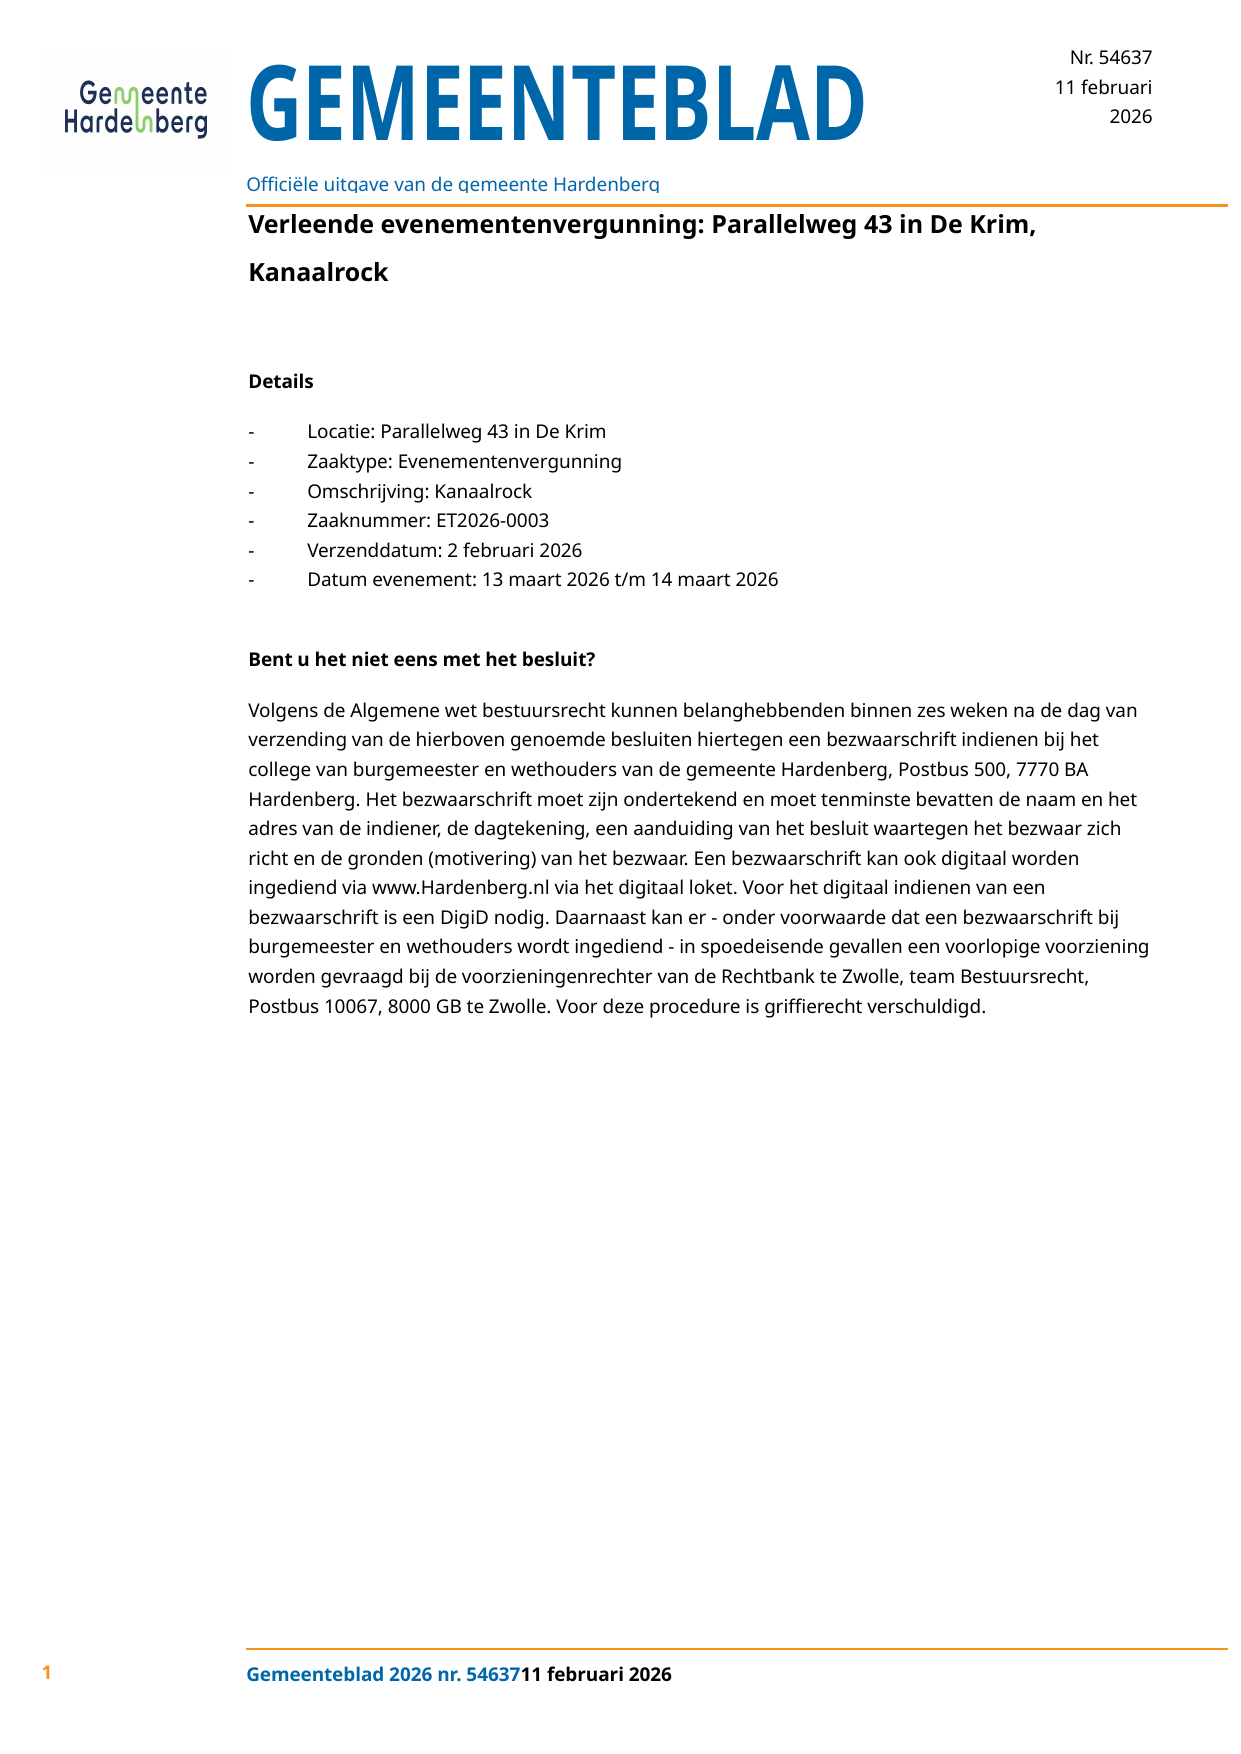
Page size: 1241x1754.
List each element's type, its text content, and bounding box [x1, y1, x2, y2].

picture [41, 47, 231, 172]
list Verzenddatum: 2 februari 2026 [248, 537, 1152, 563]
text Bent u het niet eens met het besluit? [248, 647, 1152, 672]
text Verleende evenementenvergunning: Parallelweg 43 in De Krim, Kanaalrock [248, 207, 1152, 288]
list Zaaktype: Evenementenvergunning [248, 448, 1152, 474]
text Details [248, 368, 1152, 394]
list Locatie: Parallelweg 43 in De Krim [248, 419, 1152, 444]
list Datum evenement: 13 maart 2026 t/m 14 maart 2026 [248, 567, 1152, 592]
list Zaaknummer: ET2026-0003 [248, 507, 1152, 533]
text Volgens de Algemene wet bestuursrecht kunnen belanghebbenden binnen zes weken na de dag van verzending van de hierboven genoemde besluiten hiertegen een bezwaarschrift indienen bij het college van burgemeester en wethouders van de gemeente Hardenberg, Postbus 500, 7770 BA Hardenberg. Het bezwaarschrift moet zijn ondertekend en moet tenminste bevatten de naam en het adres van de indiener, de dagtekening, een aanduiding van het besluit waartegen het bezwaar zich richt en de gronden (motivering) van het bezwaar. Een bezwaarschrift kan ook digitaal worden ingediend via www.Hardenberg.nl via het digitaal loket. Voor het digitaal indienen van een bezwaarschrift is een DigiD nodig. Daarnaast kan er - onder voorwaarde dat een bezwaarschrift bij burgemeester en wethouders wordt ingediend - in spoedeisende gevallen een voorlopige voorziening worden gevraagd bij de voorzieningenrechter van de Rechtbank te Zwolle, team Bestuursrecht, Postbus 10067, 8000 GB te Zwolle. Voor deze procedure is griffierecht verschuldigd. [248, 697, 1152, 1019]
list Omschrijving: Kanaalrock [248, 478, 1152, 504]
